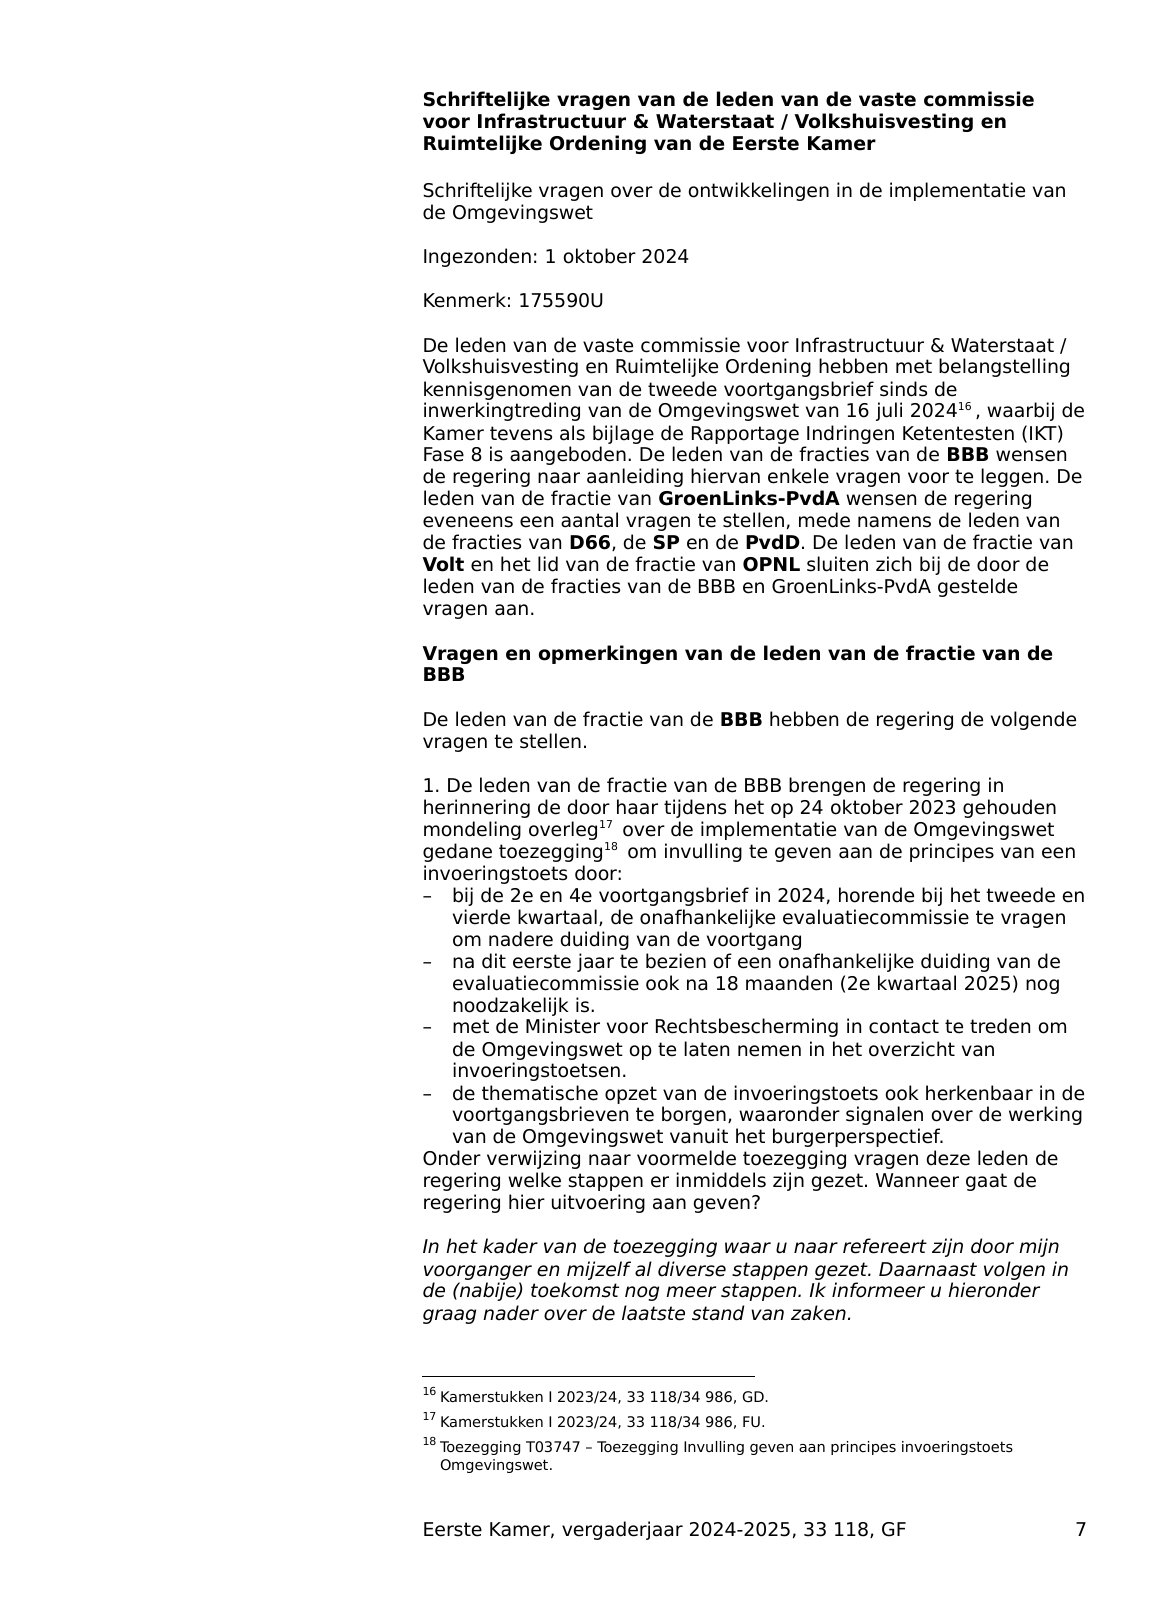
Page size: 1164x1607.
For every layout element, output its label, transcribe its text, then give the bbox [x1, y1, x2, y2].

subtitle Schriftelijke vragen van de leden van de vaste commissie voor Infrastructuur & Waterstaat / Volkshuisvesting en Ruimtelijke Ordening van de Eerste Kamer [422, 89, 1087, 155]
text Kenmerk: 175590U [422, 290, 1087, 312]
text De leden van de fractie van de BBB hebben de regering de volgende vragen te stellen. [422, 708, 1087, 752]
subtitle Vragen en opmerkingen van de leden van de fractie van de BBB [422, 642, 1087, 686]
text Schriftelijke vragen over de ontwikkelingen in de implementatie van de Omgevingswet [422, 180, 1087, 224]
text Kamerstukken I 2023/24, 33 118/34 986, GD. [422, 1385, 1087, 1407]
text – de thematische opzet van de invoeringstoets ook herkenbaar in de voortgangsbrieven te borgen, waaronder signalen over de werking van de Omgevingswet vanuit het burgerperspectief. [422, 1082, 1087, 1148]
text – na dit eerste jaar te bezien of een onafhankelijke duiding van de evaluatiecommissie ook na 18 maanden (2e kwartaal 2025) nog noodzakelijk is. [422, 951, 1087, 1016]
text – met de Minister voor Rechtsbescherming in contact te treden om de Omgevingswet op te laten nemen in het overzicht van invoeringstoetsen. [422, 1016, 1087, 1082]
text Kamerstukken I 2023/24, 33 118/34 986, FU. [422, 1410, 1087, 1432]
text Toezegging T03747 – Toezegging Invulling geven aan principes invoeringstoets Omgevingswet. [422, 1435, 1087, 1474]
text Onder verwijzing naar voormelde toezegging vragen deze leden de regering welke stappen er inmiddels zijn gezet. Wanneer gaat de regering hier uitvoering aan geven? [422, 1148, 1087, 1214]
text De leden van de vaste commissie voor Infrastructuur & Waterstaat / Volkshuisvesting en Ruimtelijke Ordening hebben met belangstelling kennisgenomen van de tweede voortgangsbrief sinds de inwerkingtreding van de Omgevingswet van 16 juli 2024, waarbij de Kamer tevens als bijlage de Rapportage Indringen Ketentesten (IKT) Fase 8 is aangeboden. De leden van de fracties van de BBB wensen de regering naar aanleiding hiervan enkele vragen voor te leggen. De leden van de fractie van GroenLinks-PvdA wensen de regering eveneens een aantal vragen te stellen, mede namens de leden van de fracties van D66, de SP en de PvdD. De leden van de fractie van Volt en het lid van de fractie van OPNL sluiten zich bij de door de leden van de fracties van de BBB en GroenLinks-PvdA gestelde vragen aan. [422, 334, 1087, 620]
text 1. De leden van de fractie van de BBB brengen de regering in herinnering de door haar tijdens het op 24 oktober 2023 gehouden mondeling overleg over de implementatie van de Omgevingswet gedane toezegging om invulling te geven aan de principes van een invoeringstoets door: [422, 775, 1087, 884]
text – bij de 2e en 4e voortgangsbrief in 2024, horende bij het tweede en vierde kwartaal, de onafhankelijke evaluatiecommissie te vragen om nadere duiding van de voortgang [422, 884, 1087, 951]
text In het kader van de toezegging waar u naar refereert zijn door mijn voorganger en mijzelf al diverse stappen gezet. Daarnaast volgen in de (nabije) toekomst nog meer stappen. Ik informeer u hieronder graag nader over de laatste stand van zaken. [422, 1236, 1087, 1324]
text Ingezonden: 1 oktober 2024 [422, 246, 1087, 268]
